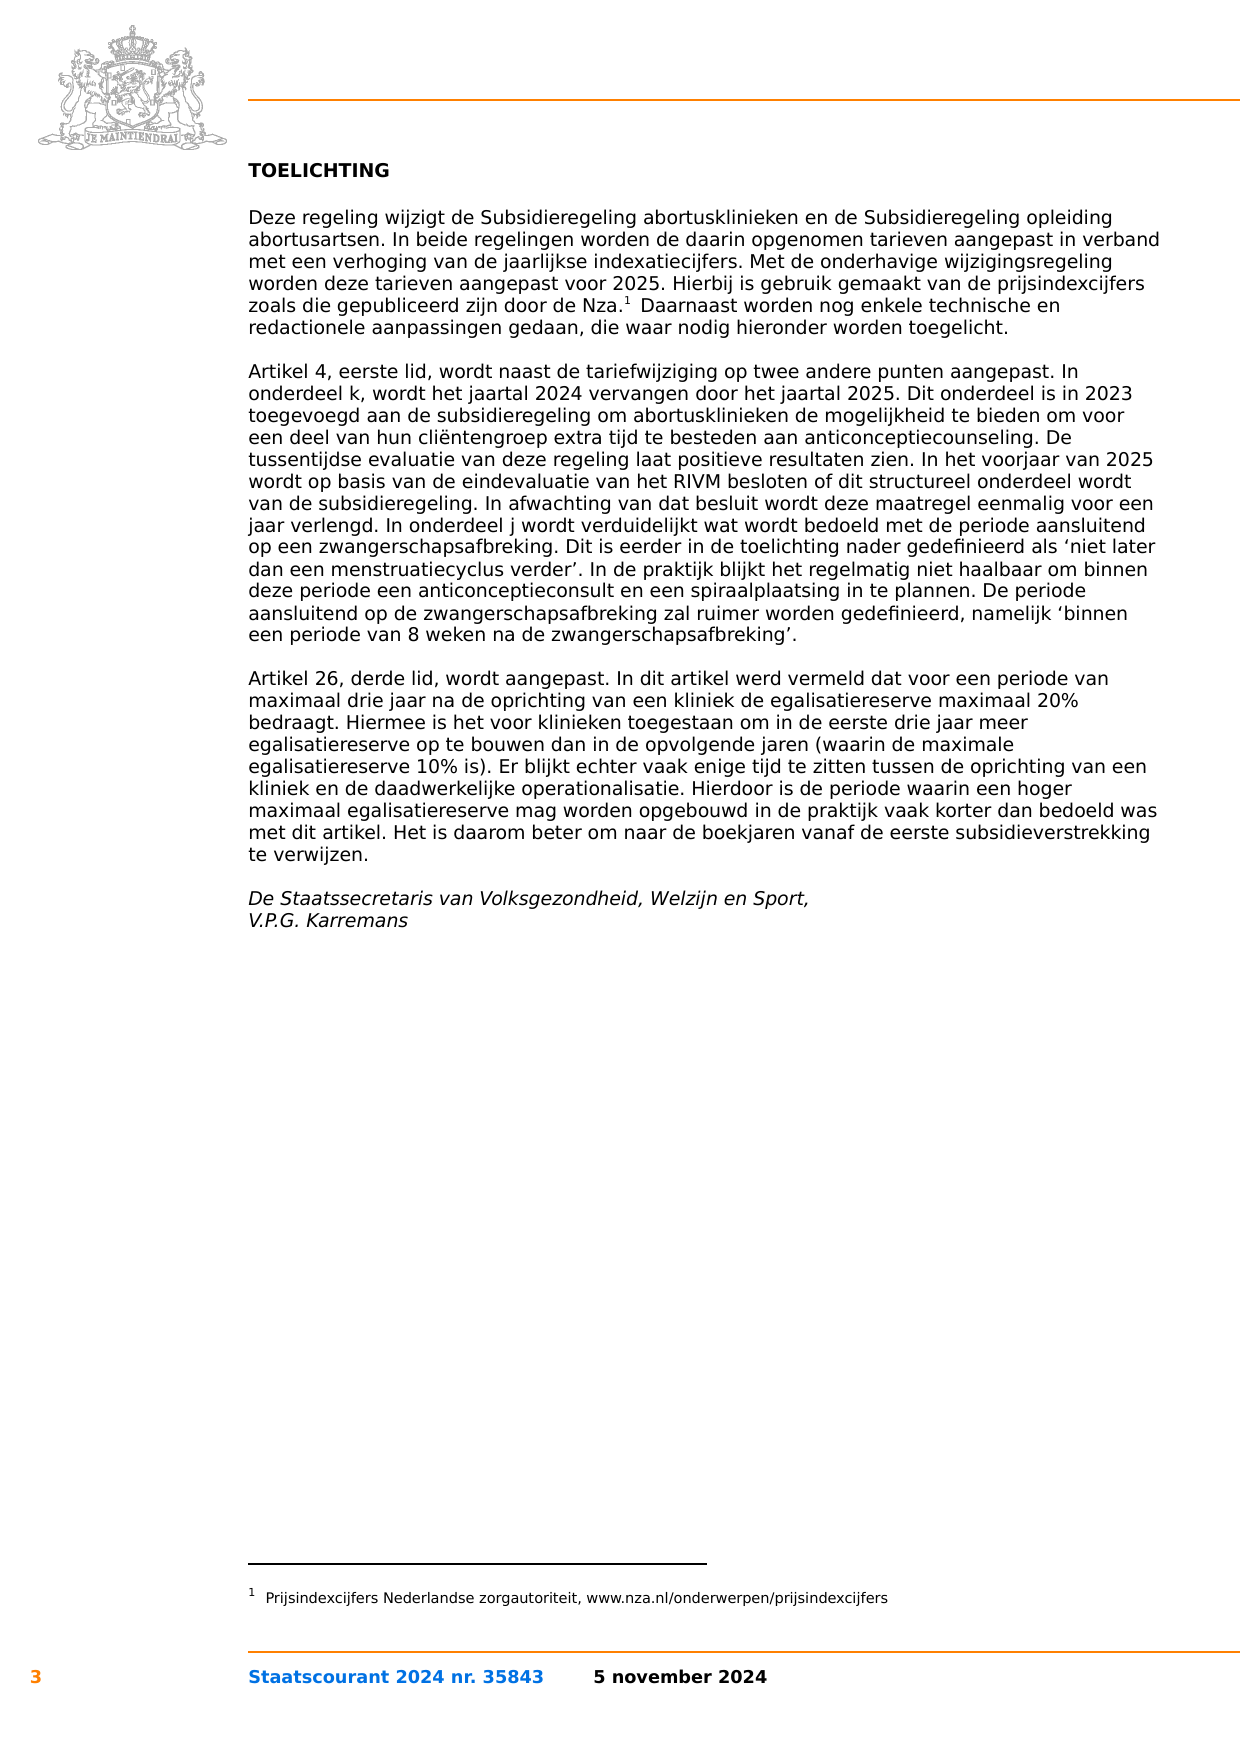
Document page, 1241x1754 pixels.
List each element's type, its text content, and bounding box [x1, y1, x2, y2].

text Artikel 26, derde lid, wordt aangepast. In dit artikel werd vermeld dat voor een periode van maximaal drie jaar na de oprichting van een kliniek de egalisatiereserve maximaal 20% bedraagt. Hiermee is het voor klinieken toegestaan om in de eerste drie jaar meer egalisatiereserve op te bouwen dan in de opvolgende jaren (waarin de maximale egalisatiereserve 10% is). Er blijkt echter vaak enige tijd te zitten tussen de oprichting van een kliniek en de daadwerkelijke operationalisatie. Hierdoor is de periode waarin een hoger maximaal egalisatiereserve mag worden opgebouwd in de praktijk vaak korter dan bedoeld was met dit artikel. Het is daarom beter om naar de boekjaren vanaf de eerste subsidieverstrekking te verwijzen. [248, 668, 1163, 866]
text Prijsindexcijfers Nederlandse zorgautoriteit, www.nza.nl/onderwerpen/prijsindexcijfers [248, 1586, 1163, 1608]
text Artikel 4, eerste lid, wordt naast de tariefwijziging op twee andere punten aangepast. In onderdeel k, wordt het jaartal 2024 vervangen door het jaartal 2025. Dit onderdeel is in 2023 toegevoegd aan de subsidieregeling om abortusklinieken de mogelijkheid te bieden om voor een deel van hun cliëntengroep extra tijd te besteden aan anticonceptiecounseling. De tussentijdse evaluatie van deze regeling laat positieve resultaten zien. In het voorjaar van 2025 wordt op basis van de eindevaluatie van het RIVM besloten of dit structureel onderdeel wordt van de subsidieregeling. In afwachting van dat besluit wordt deze maatregel eenmalig voor een jaar verlengd. In onderdeel j wordt verduidelijkt wat wordt bedoeld met de periode aansluitend op een zwangerschapsafbreking. Dit is eerder in de toelichting nader gedefinieerd als ‘niet later dan een menstruatiecyclus verder’. In de praktijk blijkt het regelmatig niet haalbaar om binnen deze periode een anticonceptieconsult en een spiraalplaatsing in te plannen. De periode aansluitend op de zwangerschapsafbreking zal ruimer worden gedefinieerd, namelijk ‘binnen een periode van 8 weken na de zwangerschapsafbreking’. [248, 361, 1163, 646]
text De Staatssecretaris van Volksgezondheid, Welzijn en Sport, V.P.G. Karremans [248, 888, 1163, 932]
text Deze regeling wijzigt de Subsidieregeling abortusklinieken en de Subsidieregeling opleiding abortusartsen. In beide regelingen worden de daarin opgenomen tarieven aangepast in verband met een verhoging van de jaarlijkse indexatiecijfers. Met de onderhavige wijzigingsregeling worden deze tarieven aangepast voor 2025. Hierbij is gebruik gemaakt van de prijsindexcijfers zoals die gepubliceerd zijn door de Nza. Daarnaast worden nog enkele technische en redactionele aanpassingen gedaan, die waar nodig hieronder worden toegelicht. [248, 207, 1163, 339]
picture [38, 25, 227, 150]
subtitle TOELICHTING [248, 160, 1163, 182]
